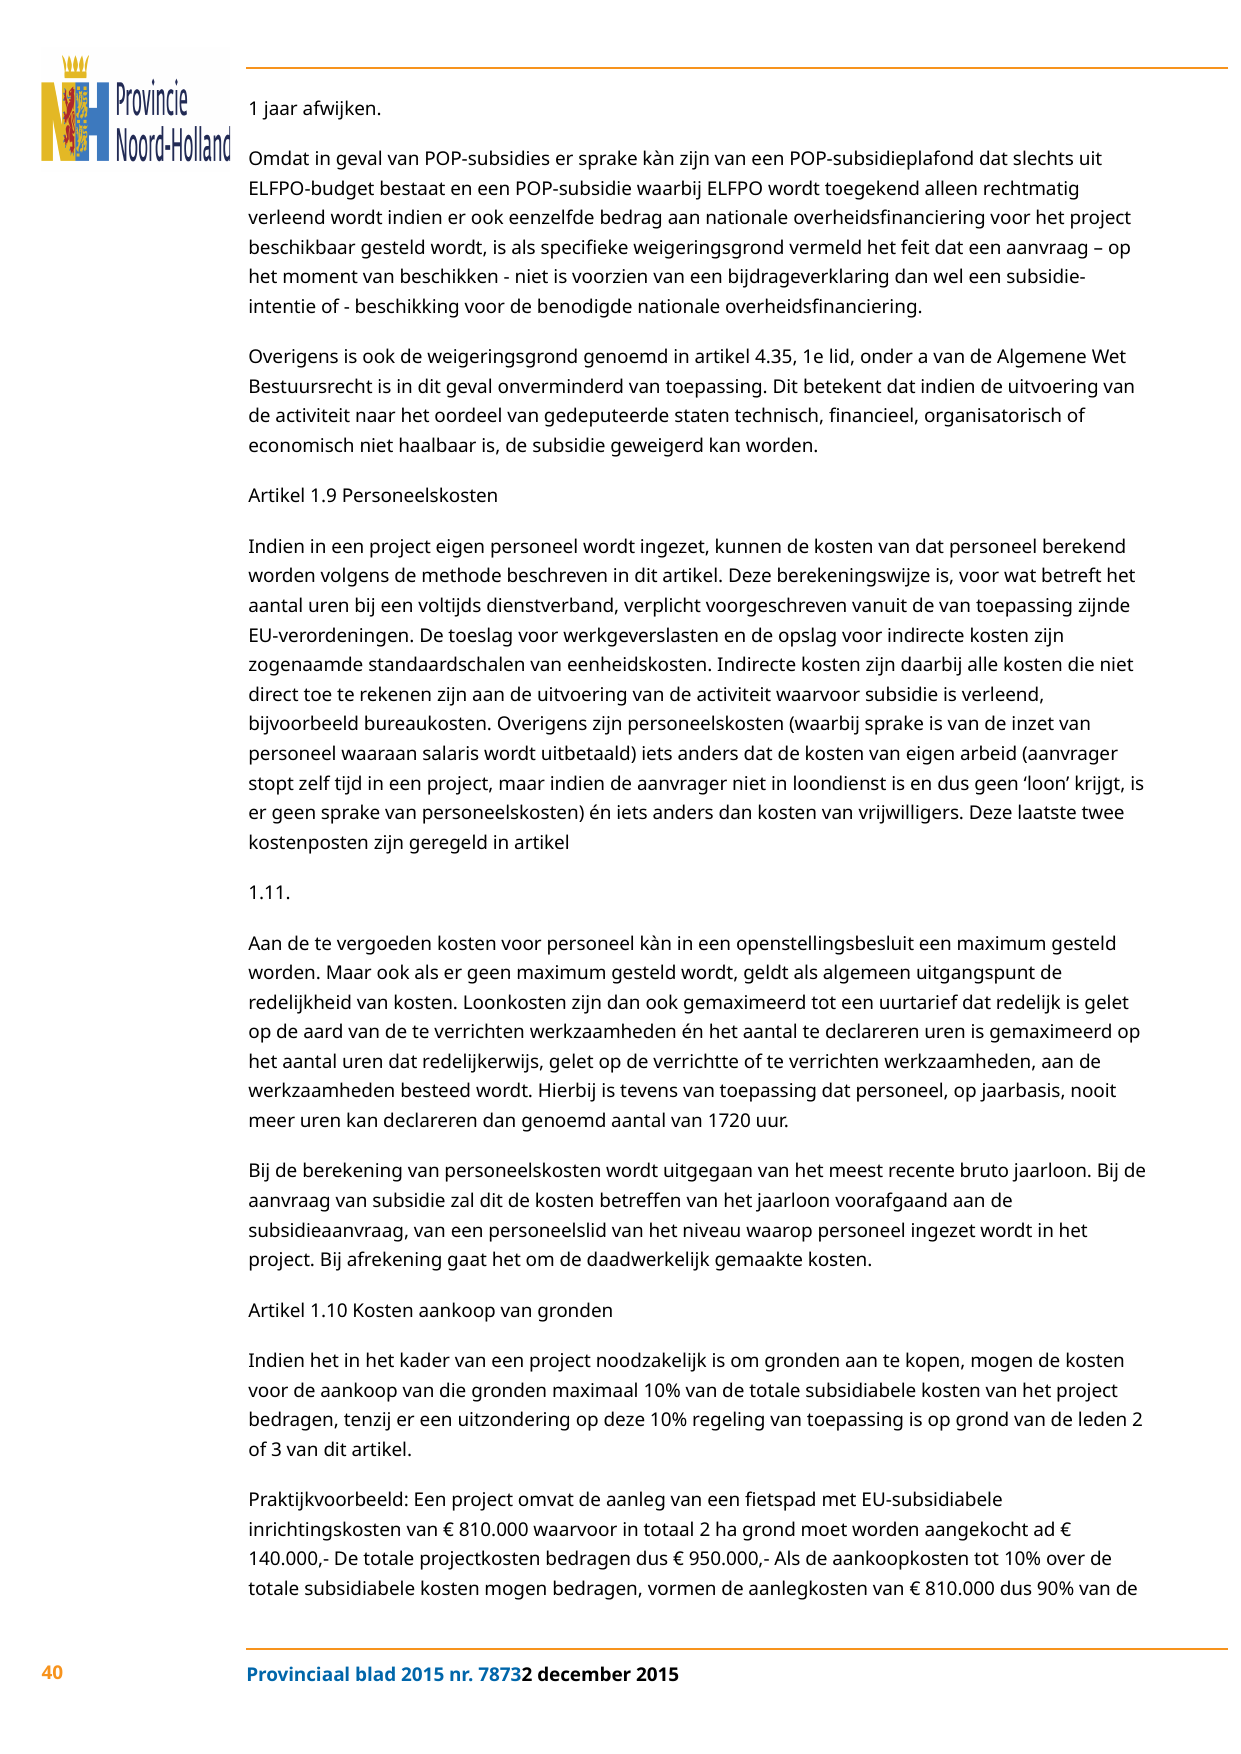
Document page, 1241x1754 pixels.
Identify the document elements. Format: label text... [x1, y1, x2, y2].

text Aan de te vergoeden kosten voor personeel kàn in een openstellingsbesluit een maximum gesteld worden. Maar ook als er geen maximum gesteld wordt, geldt als algemeen uitgangspunt de redelijkheid van kosten. Loonkosten zijn dan ook gemaximeerd tot een uurtarief dat redelijk is gelet op de aard van de te verrichten werkzaamheden én het aantal te declareren uren is gemaximeerd op het aantal uren dat redelijkerwijs, gelet op de verrichtte of te verrichten werkzaamheden, aan de werkzaamheden besteed wordt. Hierbij is tevens van toepassing dat personeel, op jaarbasis, nooit meer uren kan declareren dan genoemd aantal van 1720 uur. [248, 930, 1152, 1133]
text Bij de berekening van personeelskosten wordt uitgegaan van het meest recente bruto jaarloon. Bij de aanvraag van subsidie zal dit de kosten betreffen van het jaarloon voorafgaand aan de subsidieaanvraag, van een personeelslid van het niveau waarop personeel ingezet wordt in het project. Bij afrekening gaat het om de daadwerkelijk gemaakte kosten. [248, 1158, 1152, 1272]
text 1 jaar afwijken. [248, 95, 1152, 121]
text Artikel 1.10 Kosten aankoop van gronden [248, 1297, 1152, 1323]
text Praktijkvoorbeeld: Een project omvat de aanleg van een fietspad met EU-subsidiabele inrichtingskosten van € 810.000 waarvoor in totaal 2 ha grond moet worden aangekocht ad € 140.000,- De totale projectkosten bedragen dus € 950.000,- Als de aankoopkosten tot 10% over de totale subsidiabele kosten mogen bedragen, vormen de aanlegkosten van € 810.000 dus 90% van de [248, 1486, 1152, 1601]
text 1.11. [248, 879, 1152, 905]
text Indien in een project eigen personeel wordt ingezet, kunnen de kosten van dat personeel berekend worden volgens de methode beschreven in dit artikel. Deze berekeningswijze is, voor wat betreft het aantal uren bij een voltijds dienstverband, verplicht voorgeschreven vanuit de van toepassing zijnde EU-verordeningen. De toeslag voor werkgeverslasten en de opslag voor indirecte kosten zijn zogenaamde standaardschalen van eenheidskosten. Indirecte kosten zijn daarbij alle kosten die niet direct toe te rekenen zijn aan de uitvoering van de activiteit waarvoor subsidie is verleend, bijvoorbeeld bureaukosten. Overigens zijn personeelskosten (waarbij sprake is van de inzet van personeel waaraan salaris wordt uitbetaald) iets anders dat de kosten van eigen arbeid (aanvrager stopt zelf tijd in een project, maar indien de aanvrager niet in loondienst is en dus geen ‘loon’ krijgt, is er geen sprake van personeelskosten) én iets anders dan kosten van vrijwilligers. Deze laatste twee kostenposten zijn geregeld in artikel [248, 533, 1152, 855]
picture [41, 47, 231, 172]
text Artikel 1.9 Personeelskosten [248, 483, 1152, 508]
text Overigens is ook de weigeringsgrond genoemd in artikel 4.35, 1e lid, onder a van de Algemene Wet Bestuursrecht is in dit geval onverminderd van toepassing. Dit betekent dat indien de uitvoering van de activiteit naar het oordeel van gedeputeerde staten technisch, financieel, organisatorisch of economisch niet haalbaar is, de subsidie geweigerd kan worden. [248, 343, 1152, 458]
text Indien het in het kader van een project noodzakelijk is om gronden aan te kopen, mogen de kosten voor de aankoop van die gronden maximaal 10% van de totale subsidiabele kosten van het project bedragen, tenzij er een uitzondering op deze 10% regeling van toepassing is op grond van de leden 2 of 3 van dit artikel. [248, 1347, 1152, 1462]
text Omdat in geval van POP-subsidies er sprake kàn zijn van een POP-subsidieplafond dat slechts uit ELFPO-budget bestaat en een POP-subsidie waarbij ELFPO wordt toegekend alleen rechtmatig verleend wordt indien er ook eenzelfde bedrag aan nationale overheidsfinanciering voor het project beschikbaar gesteld wordt, is als specifieke weigeringsgrond vermeld het feit dat een aanvraag – op het moment van beschikken - niet is voorzien van een bijdrageverklaring dan wel een subsidie-intentie of - beschikking voor de benodigde nationale overheidsfinanciering. [248, 145, 1152, 319]
